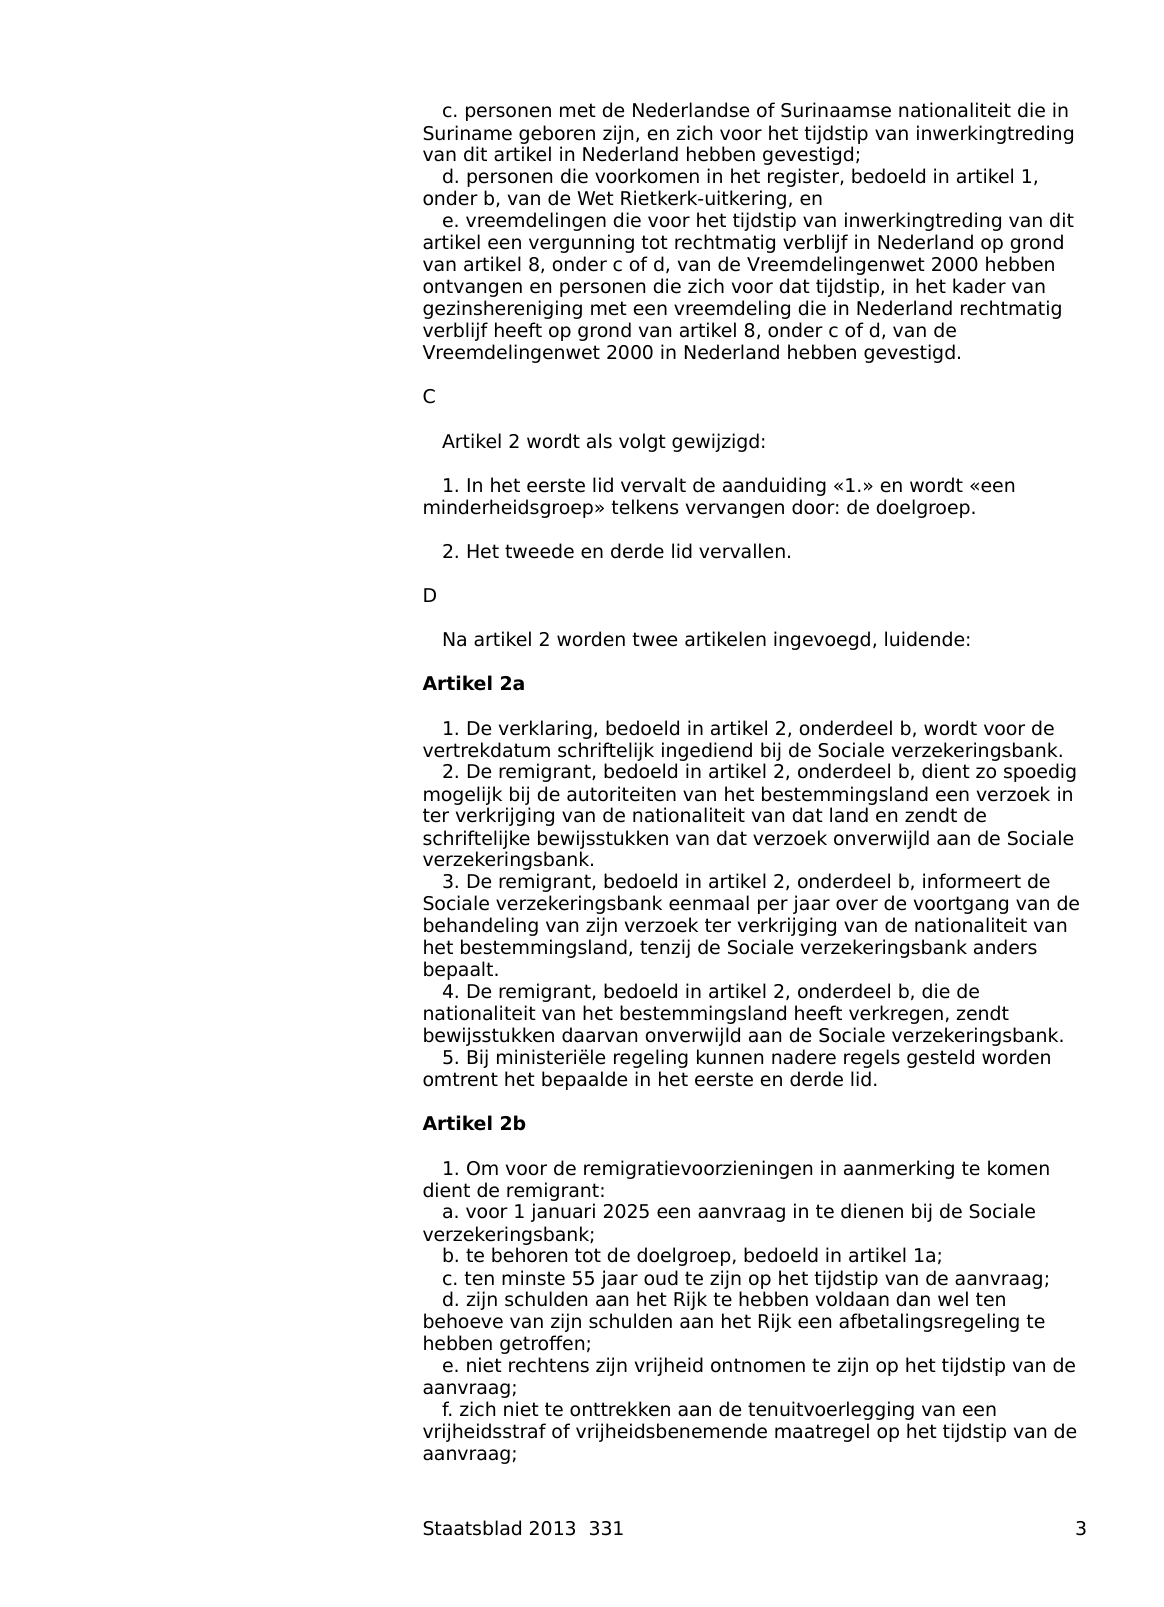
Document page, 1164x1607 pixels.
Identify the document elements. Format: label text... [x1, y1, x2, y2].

text 1. Om voor de remigratievoorzieningen in aanmerking te komen dient de remigrant: [422, 1157, 1087, 1201]
text D [422, 585, 1087, 607]
text Artikel 2 wordt als volgt gewijzigd: [422, 431, 1087, 452]
text 1. De verklaring, bedoeld in artikel 2, onderdeel b, wordt voor de vertrekdatum schriftelijk ingediend bij de Sociale verzekeringsbank. [422, 717, 1087, 761]
text f. zich niet te onttrekken aan de tenuitvoerlegging van een vrijheidsstraf of vrijheidsbenemende maatregel op het tijdstip van de aanvraag; [422, 1399, 1087, 1465]
subtitle Artikel 2b [422, 1113, 1087, 1135]
text c. ten minste 55 jaar oud te zijn op het tijdstip van de aanvraag; [422, 1267, 1087, 1289]
text d. personen die voorkomen in het register, bedoeld in artikel 1, onder b, van de Wet Rietkerk-uitkering, en [422, 166, 1087, 210]
text 4. De remigrant, bedoeld in artikel 2, onderdeel b, die de nationaliteit van het bestemmingsland heeft verkregen, zendt bewijsstukken daarvan onverwijld aan de Sociale verzekeringsbank. [422, 981, 1087, 1047]
text a. voor 1 januari 2025 een aanvraag in te dienen bij de Sociale verzekeringsbank; [422, 1201, 1087, 1245]
text 1. In het eerste lid vervalt de aanduiding «1.» en wordt «een minderheidsgroep» telkens vervangen door: de doelgroep. [422, 475, 1087, 519]
text 2. De remigrant, bedoeld in artikel 2, onderdeel b, dient zo spoedig mogelijk bij de autoriteiten van het bestemmingsland een verzoek in ter verkrijging van de nationaliteit van dat land en zendt de schriftelijke bewijsstukken van dat verzoek onverwijld aan de Sociale verzekeringsbank. [422, 761, 1087, 871]
text 3. De remigrant, bedoeld in artikel 2, onderdeel b, informeert de Sociale verzekeringsbank eenmaal per jaar over de voortgang van de behandeling van zijn verzoek ter verkrijging van de nationaliteit van het bestemmingsland, tenzij de Sociale verzekeringsbank anders bepaalt. [422, 871, 1087, 981]
text Na artikel 2 worden twee artikelen ingevoegd, luidende: [422, 629, 1087, 651]
text b. te behoren tot de doelgroep, bedoeld in artikel 1a; [422, 1245, 1087, 1267]
text C [422, 386, 1087, 408]
subtitle Artikel 2a [422, 673, 1087, 695]
text c. personen met de Nederlandse of Surinaamse nationaliteit die in Suriname geboren zijn, en zich voor het tijdstip van inwerkingtreding van dit artikel in Nederland hebben gevestigd; [422, 100, 1087, 166]
text 5. Bij ministeriële regeling kunnen nadere regels gesteld worden omtrent het bepaalde in het eerste en derde lid. [422, 1047, 1087, 1091]
text e. vreemdelingen die voor het tijdstip van inwerkingtreding van dit artikel een vergunning tot rechtmatig verblijf in Nederland op grond van artikel 8, onder c of d, van de Vreemdelingenwet 2000 hebben ontvangen en personen die zich voor dat tijdstip, in het kader van gezinshereniging met een vreemdeling die in Nederland rechtmatig verblijf heeft op grond van artikel 8, onder c of d, van de Vreemdelingenwet 2000 in Nederland hebben gevestigd. [422, 210, 1087, 364]
text e. niet rechtens zijn vrijheid ontnomen te zijn op het tijdstip van de aanvraag; [422, 1355, 1087, 1399]
text d. zijn schulden aan het Rijk te hebben voldaan dan wel ten behoeve van zijn schulden aan het Rijk een afbetalingsregeling te hebben getroffen; [422, 1289, 1087, 1355]
text 2. Het tweede en derde lid vervallen. [422, 541, 1087, 563]
